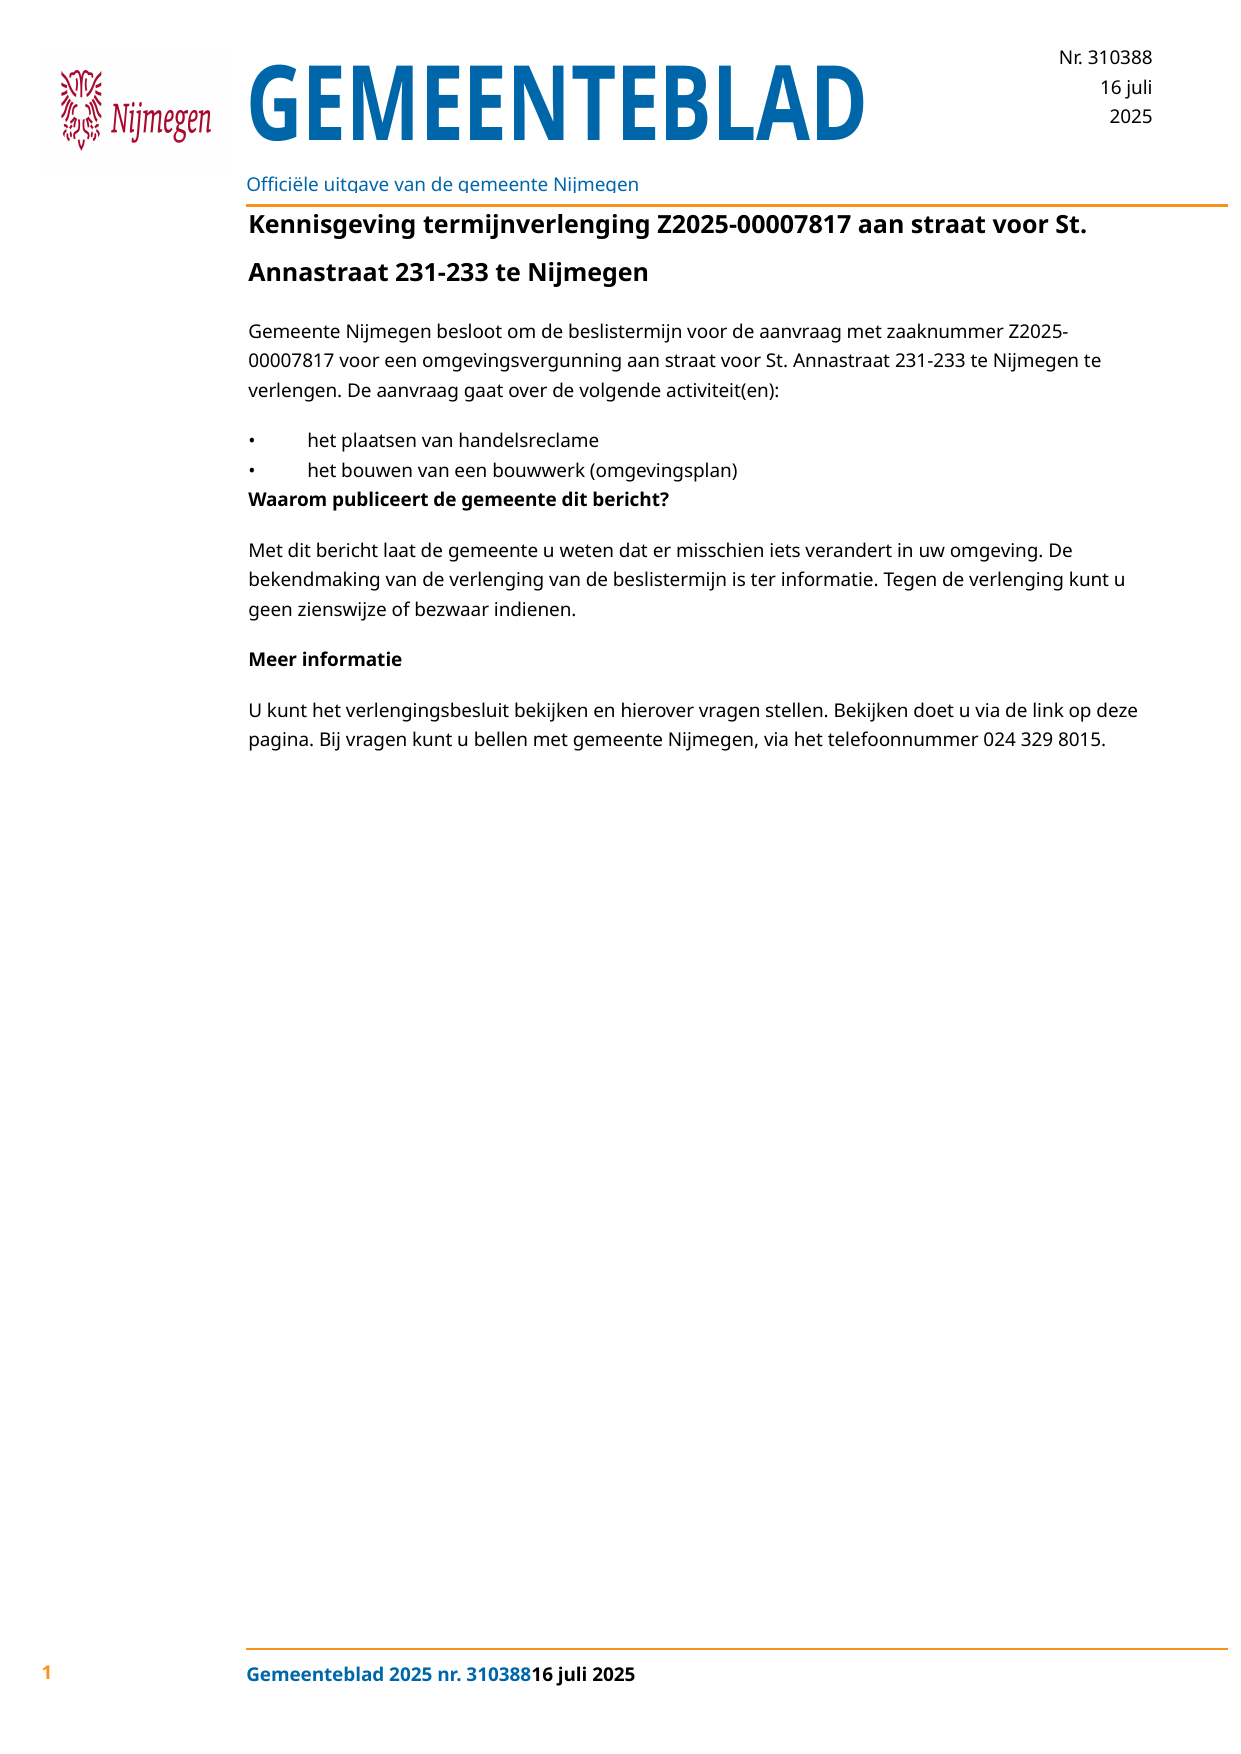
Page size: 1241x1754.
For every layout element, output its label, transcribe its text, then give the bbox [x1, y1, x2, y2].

text Waarom publiceert de gemeente dit bericht? [248, 487, 1152, 512]
list het bouwen van een bouwwerk (omgevingsplan) [248, 457, 1152, 483]
text Kennisgeving termijnverlenging Z2025-00007817 aan straat voor St. Annastraat 231-233 te Nijmegen [248, 207, 1152, 288]
text Meer informatie [248, 647, 1152, 672]
picture [41, 47, 231, 172]
text U kunt het verlengingsbesluit bekijken en hierover vragen stellen. Bekijken doet u via de link op deze pagina. Bij vragen kunt u bellen met gemeente Nijmegen, via het telefoonnummer 024 329 8015. [248, 697, 1152, 752]
text Met dit bericht laat de gemeente u weten dat er misschien iets verandert in uw omgeving. De bekendmaking van de verlenging van de beslistermijn is ter informatie. Tegen de verlenging kunt u geen zienswijze of bezwaar indienen. [248, 537, 1152, 622]
text Gemeente Nijmegen besloot om de beslistermijn voor de aanvraag met zaaknummer Z2025-00007817 voor een omgevingsvergunning aan straat voor St. Annastraat 231-233 te Nijmegen te verlengen. De aanvraag gaat over de volgende activiteit(en): [248, 318, 1152, 403]
list het plaatsen van handelsreclame [248, 427, 1152, 453]
